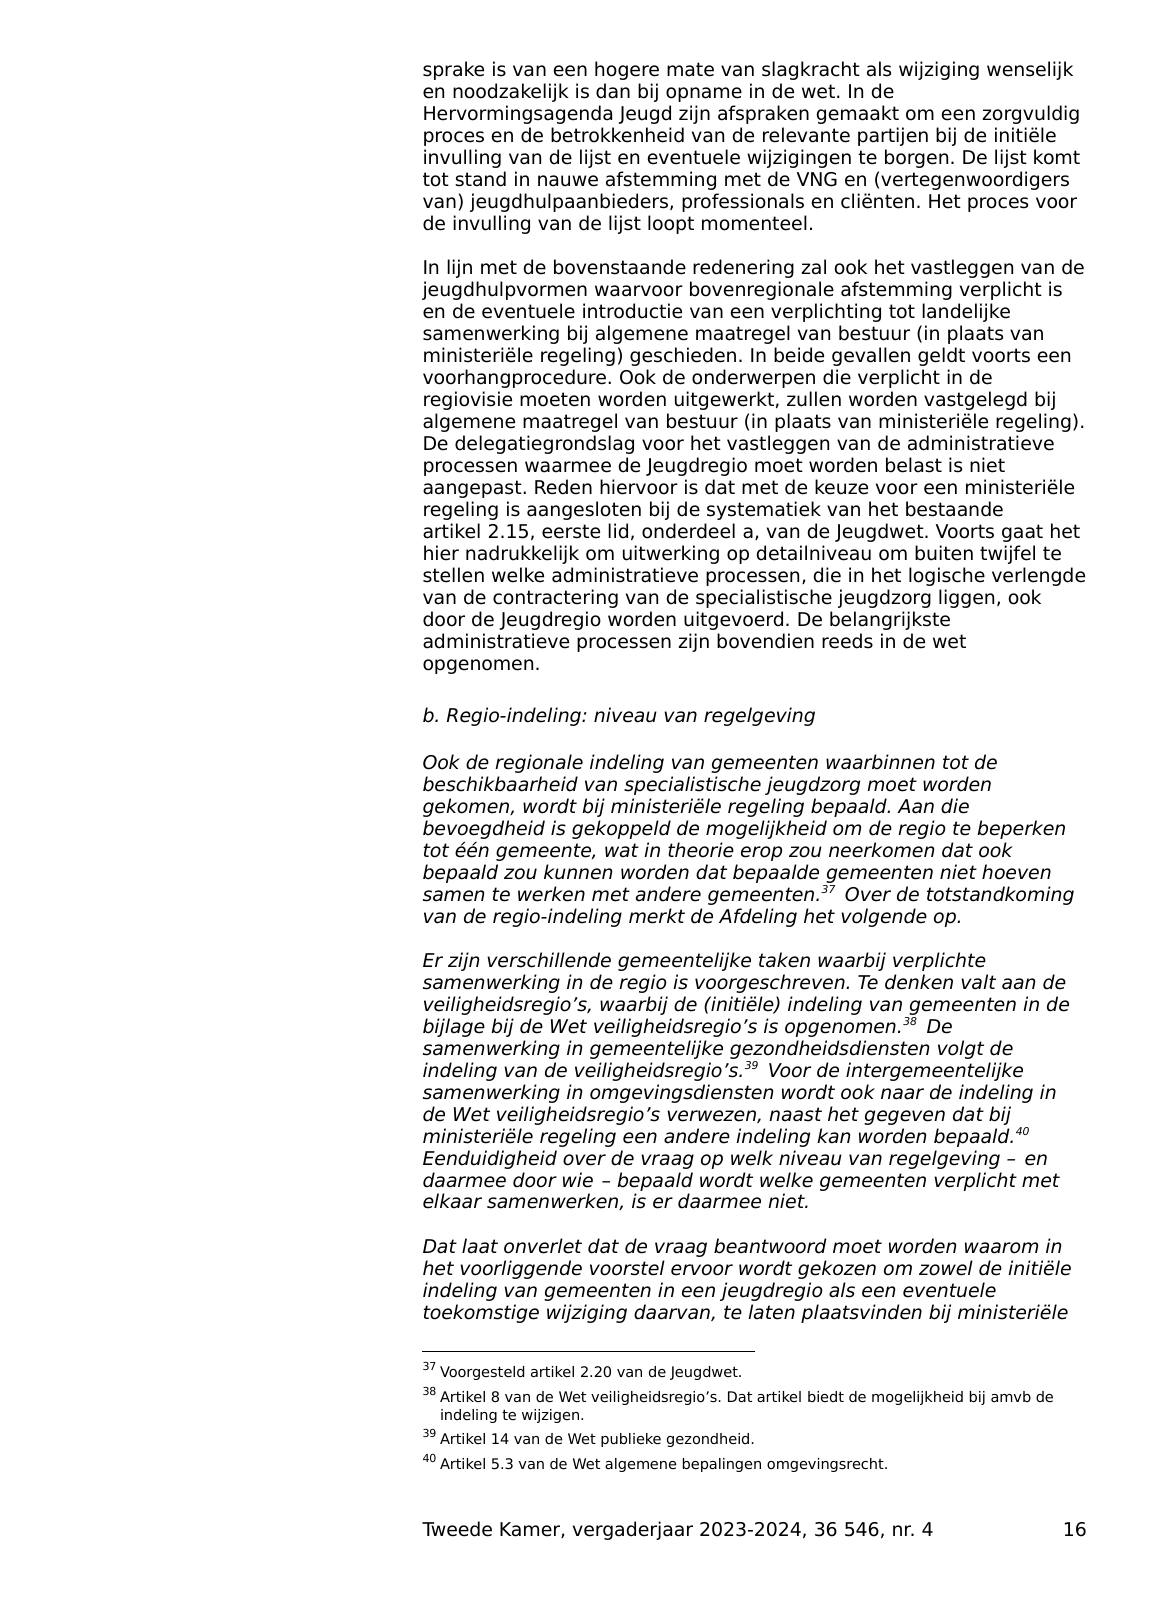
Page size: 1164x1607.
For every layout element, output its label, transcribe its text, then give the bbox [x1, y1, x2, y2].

subtitle b. Regio-indeling: niveau van regelgeving [422, 705, 1087, 727]
text Voorgesteld artikel 2.20 van de Jeugdwet. [422, 1360, 1087, 1382]
text Artikel 8 van de Wet veiligheidsregio’s. Dat artikel biedt de mogelijkheid bij amvb de indeling te wijzigen. [422, 1385, 1087, 1424]
text Er zijn verschillende gemeentelijke taken waarbij verplichte samenwerking in de regio is voorgeschreven. Te denken valt aan de veiligheidsregio’s, waarbij de (initiële) indeling van gemeenten in de bijlage bij de Wet veiligheidsregio’s is opgenomen. De samenwerking in gemeentelijke gezondheidsdiensten volgt de indeling van de veiligheidsregio’s. Voor de intergemeentelijke samenwerking in omgevingsdiensten wordt ook naar de indeling in de Wet veiligheidsregio’s verwezen, naast het gegeven dat bij ministeriële regeling een andere indeling kan worden bepaald. Eenduidigheid over de vraag op welk niveau van regelgeving – en daarmee door wie – bepaald wordt welke gemeenten verplicht met elkaar samenwerken, is er daarmee niet. [422, 950, 1087, 1213]
text Artikel 14 van de Wet publieke gezondheid. [422, 1427, 1087, 1449]
text In lijn met de bovenstaande redenering zal ook het vastleggen van de jeugdhulpvormen waarvoor bovenregionale afstemming verplicht is en de eventuele introductie van een verplichting tot landelijke samenwerking bij algemene maatregel van bestuur (in plaats van ministeriële regeling) geschieden. In beide gevallen geldt voorts een voorhangprocedure. Ook de onderwerpen die verplicht in de regiovisie moeten worden uitgewerkt, zullen worden vastgelegd bij algemene maatregel van bestuur (in plaats van ministeriële regeling). [422, 257, 1087, 433]
text Artikel 5.3 van de Wet algemene bepalingen omgevingsrecht. [422, 1452, 1087, 1474]
text De delegatiegrondslag voor het vastleggen van de administratieve processen waarmee de Jeugdregio moet worden belast is niet aangepast. Reden hiervoor is dat met de keuze voor een ministeriële regeling is aangesloten bij de systematiek van het bestaande artikel 2.15, eerste lid, onderdeel a, van de Jeugdwet. Voorts gaat het hier nadrukkelijk om uitwerking op detailniveau om buiten twijfel te stellen welke administratieve processen, die in het logische verlengde van de contractering van de specialistische jeugdzorg liggen, ook door de Jeugdregio worden uitgevoerd. De belangrijkste administratieve processen zijn bovendien reeds in de wet opgenomen. [422, 433, 1087, 675]
text Dat laat onverlet dat de vraag beantwoord moet worden waarom in het voorliggende voorstel ervoor wordt gekozen om zowel de initiële indeling van gemeenten in een jeugdregio als een eventuele toekomstige wijziging daarvan, te laten plaatsvinden bij ministeriële [422, 1236, 1087, 1323]
text Ook de regionale indeling van gemeenten waarbinnen tot de beschikbaarheid van specialistische jeugdzorg moet worden gekomen, wordt bij ministeriële regeling bepaald. Aan die bevoegdheid is gekoppeld de mogelijkheid om de regio te beperken tot één gemeente, wat in theorie erop zou neerkomen dat ook bepaald zou kunnen worden dat bepaalde gemeenten niet hoeven samen te werken met andere gemeenten. Over de totstandkoming van de regio-indeling merkt de Afdeling het volgende op. [422, 752, 1087, 927]
text sprake is van een hogere mate van slagkracht als wijziging wenselijk en noodzakelijk is dan bij opname in de wet. In de Hervormingsagenda Jeugd zijn afspraken gemaakt om een zorgvuldig proces en de betrokkenheid van de relevante partijen bij de initiële invulling van de lijst en eventuele wijzigingen te borgen. De lijst komt tot stand in nauwe afstemming met de VNG en (vertegenwoordigers van) jeugdhulpaanbieders, professionals en cliënten. Het proces voor de invulling van de lijst loopt momenteel. [422, 59, 1087, 235]
